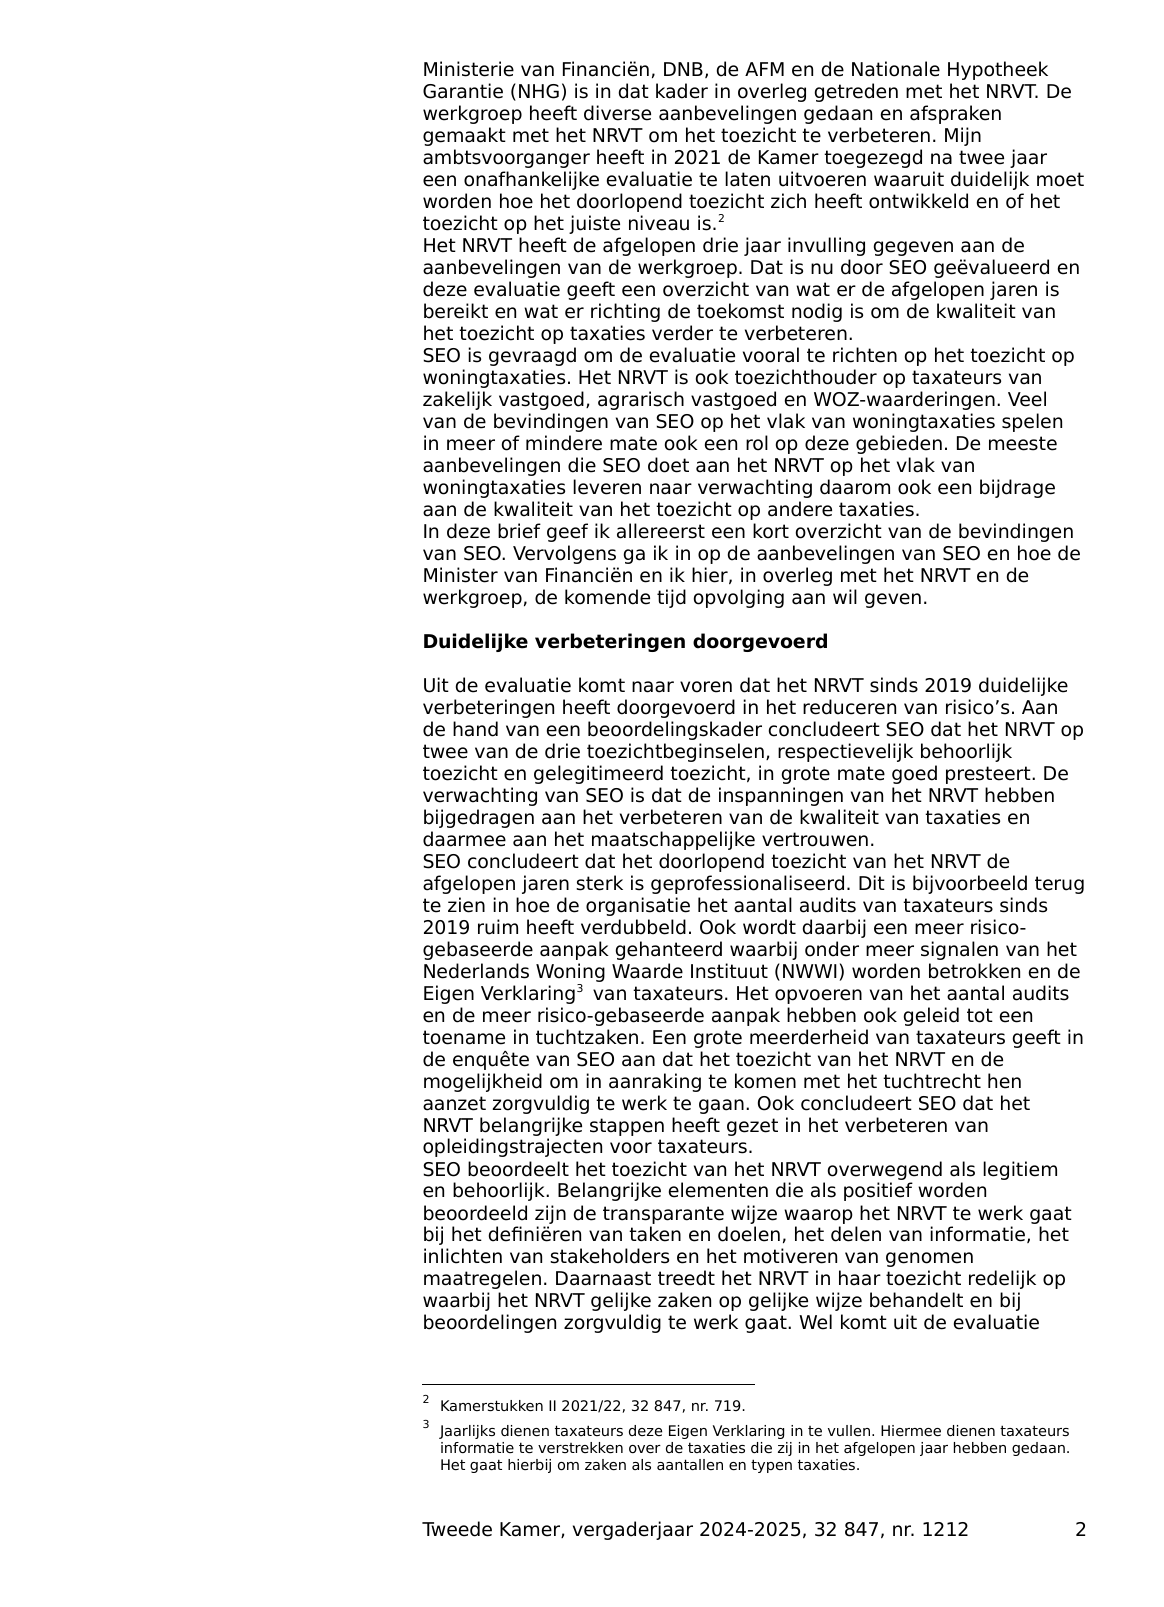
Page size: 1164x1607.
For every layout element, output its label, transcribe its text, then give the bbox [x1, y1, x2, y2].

text SEO beoordeelt het toezicht van het NRVT overwegend als legitiem en behoorlijk. Belangrijke elementen die als positief worden beoordeeld zijn de transparante wijze waarop het NRVT te werk gaat bij het definiëren van taken en doelen, het delen van informatie, het inlichten van stakeholders en het motiveren van genomen maatregelen. Daarnaast treedt het NRVT in haar toezicht redelijk op waarbij het NRVT gelijke zaken op gelijke wijze behandelt en bij beoordelingen zorgvuldig te werk gaat. Wel komt uit de evaluatie [422, 1158, 1087, 1334]
subtitle Duidelijke verbeteringen doorgevoerd [422, 631, 1087, 653]
text Ministerie van Financiën, DNB, de AFM en de Nationale Hypotheek Garantie (NHG) is in dat kader in overleg getreden met het NRVT. De werkgroep heeft diverse aanbevelingen gedaan en afspraken gemaakt met het NRVT om het toezicht te verbeteren. Mijn ambtsvoorganger heeft in 2021 de Kamer toegezegd na twee jaar een onafhankelijke evaluatie te laten uitvoeren waaruit duidelijk moet worden hoe het doorlopend toezicht zich heeft ontwikkeld en of het toezicht op het juiste niveau is. [422, 59, 1087, 235]
text Het NRVT heeft de afgelopen drie jaar invulling gegeven aan de aanbevelingen van de werkgroep. Dat is nu door SEO geëvalueerd en deze evaluatie geeft een overzicht van wat er de afgelopen jaren is bereikt en wat er richting de toekomst nodig is om de kwaliteit van het toezicht op taxaties verder te verbeteren. [422, 235, 1087, 345]
text Jaarlijks dienen taxateurs deze Eigen Verklaring in te vullen. Hiermee dienen taxateurs informatie te verstrekken over de taxaties die zij in het afgelopen jaar hebben gedaan. Het gaat hierbij om zaken als aantallen en typen taxaties. [422, 1418, 1087, 1474]
text SEO concludeert dat het doorlopend toezicht van het NRVT de afgelopen jaren sterk is geprofessionaliseerd. Dit is bijvoorbeeld terug te zien in hoe de organisatie het aantal audits van taxateurs sinds 2019 ruim heeft verdubbeld. Ook wordt daarbij een meer risico-gebaseerde aanpak gehanteerd waarbij onder meer signalen van het Nederlands Woning Waarde Instituut (NWWI) worden betrokken en de Eigen Verklaring van taxateurs. Het opvoeren van het aantal audits en de meer risico-gebaseerde aanpak hebben ook geleid tot een toename in tuchtzaken. Een grote meerderheid van taxateurs geeft in de enquête van SEO aan dat het toezicht van het NRVT en de mogelijkheid om in aanraking te komen met het tuchtrecht hen aanzet zorgvuldig te werk te gaan. Ook concludeert SEO dat het NRVT belangrijke stappen heeft gezet in het verbeteren van opleidingstrajecten voor taxateurs. [422, 851, 1087, 1158]
text In deze brief geef ik allereerst een kort overzicht van de bevindingen van SEO. Vervolgens ga ik in op de aanbevelingen van SEO en hoe de Minister van Financiën en ik hier, in overleg met het NRVT en de werkgroep, de komende tijd opvolging aan wil geven. [422, 521, 1087, 608]
text Uit de evaluatie komt naar voren dat het NRVT sinds 2019 duidelijke verbeteringen heeft doorgevoerd in het reduceren van risico’s. Aan de hand van een beoordelingskader concludeert SEO dat het NRVT op twee van de drie toezichtbeginselen, respectievelijk behoorlijk toezicht en gelegitimeerd toezicht, in grote mate goed presteert. De verwachting van SEO is dat de inspanningen van het NRVT hebben bijgedragen aan het verbeteren van de kwaliteit van taxaties en daarmee aan het maatschappelijke vertrouwen. [422, 675, 1087, 851]
text SEO is gevraagd om de evaluatie vooral te richten op het toezicht op woningtaxaties. Het NRVT is ook toezichthouder op taxateurs van zakelijk vastgoed, agrarisch vastgoed en WOZ-waarderingen. Veel van de bevindingen van SEO op het vlak van woningtaxaties spelen in meer of mindere mate ook een rol op deze gebieden. De meeste aanbevelingen die SEO doet aan het NRVT op het vlak van woningtaxaties leveren naar verwachting daarom ook een bijdrage aan de kwaliteit van het toezicht op andere taxaties. [422, 345, 1087, 521]
text Kamerstukken II 2021/22, 32 847, nr. 719. [422, 1393, 1087, 1416]
